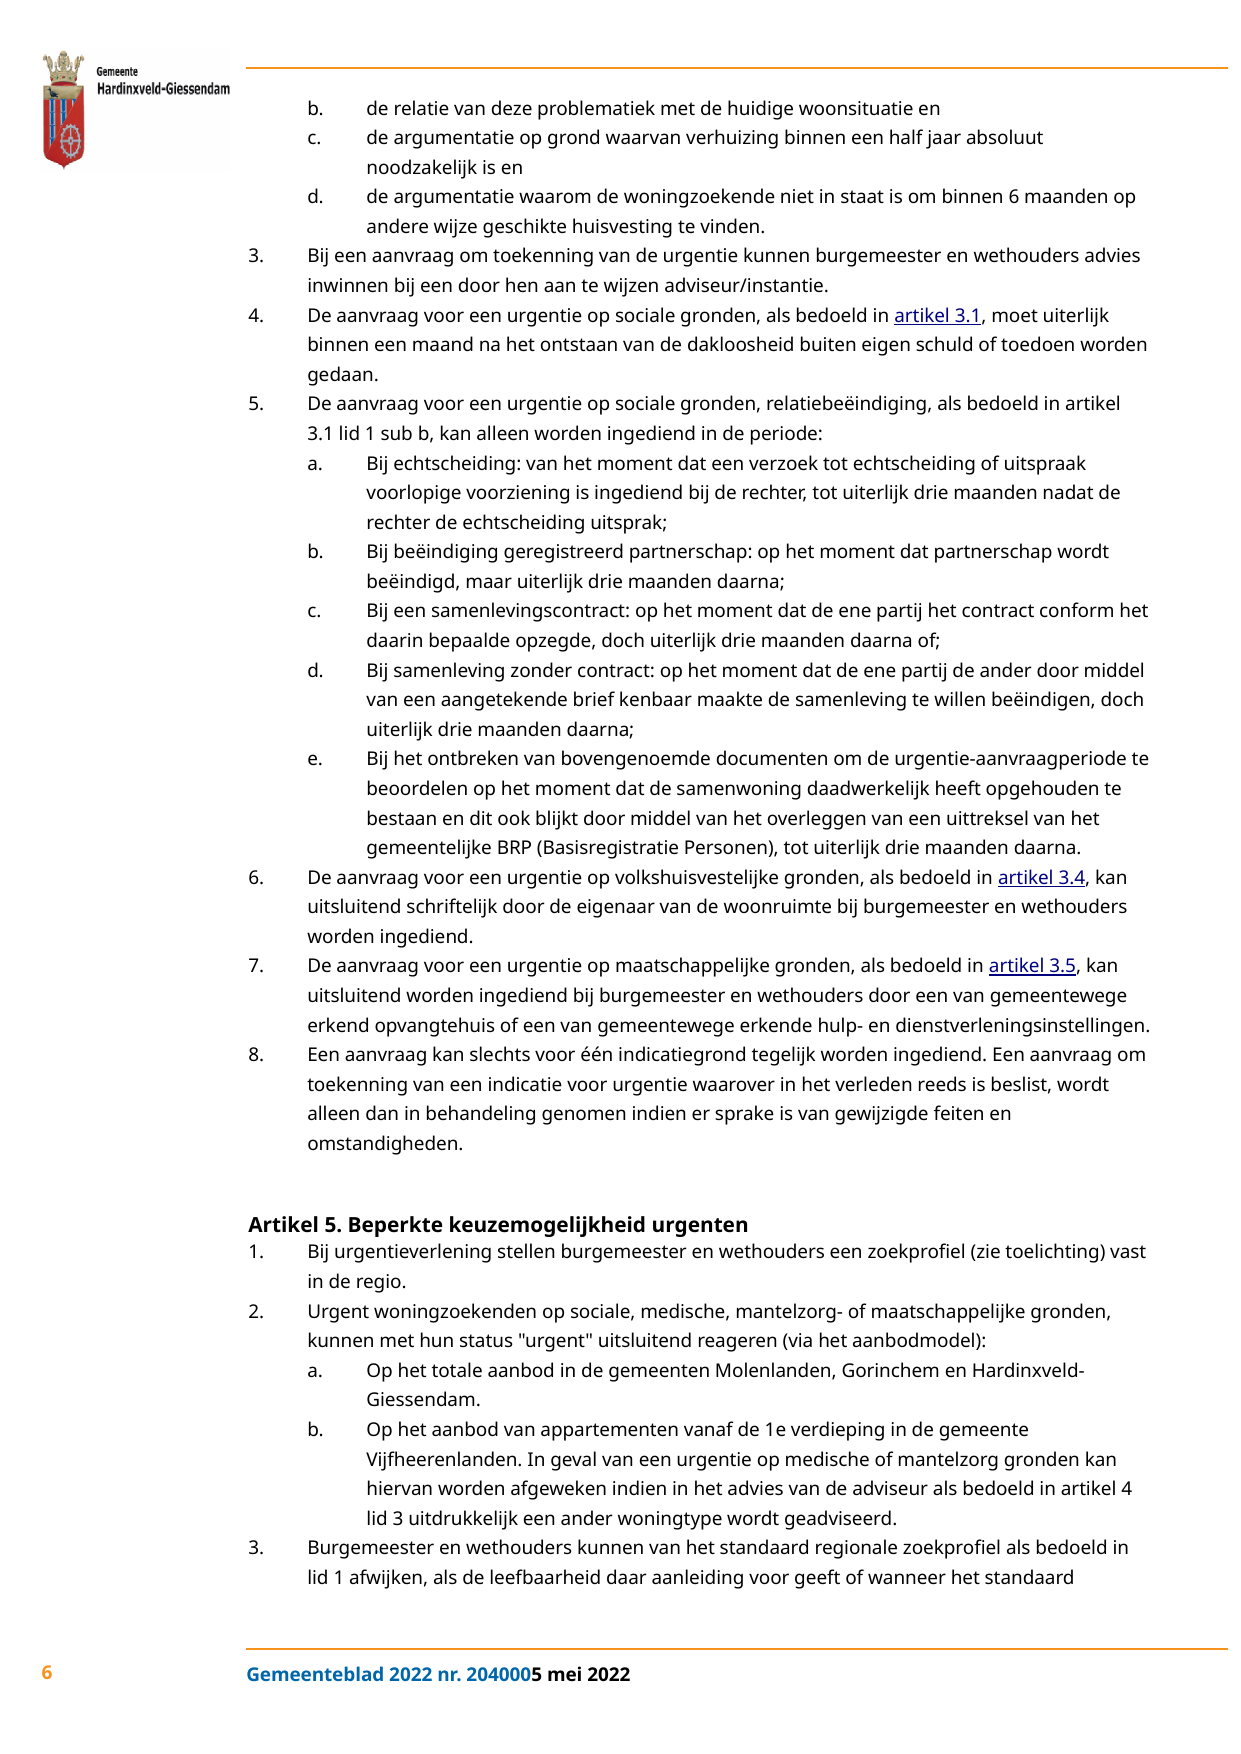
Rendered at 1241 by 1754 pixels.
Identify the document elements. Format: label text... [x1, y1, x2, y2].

list Burgemeester en wethouders kunnen van het standaard regionale zoekprofiel als bedoeld in lid 1 afwijken, als de leefbaarheid daar aanleiding voor geeft of wanneer het standaard [248, 1534, 1152, 1590]
list Op het aanbod van appartementen vanaf de 1e verdieping in de gemeente Vijfheerenlanden. In geval van een urgentie op medische of mantelzorg gronden kan hiervan worden afgeweken indien in het advies van de adviseur als bedoeld in artikel 4 lid 3 uitdrukkelijk een ander woningtype wordt geadviseerd. [307, 1416, 1152, 1531]
list De aanvraag voor een urgentie op sociale gronden, als bedoeld in artikel 3.1, moet uiterlijk binnen een maand na het ontstaan van de dakloosheid buiten eigen schuld of toedoen worden gedaan. [248, 302, 1152, 387]
list de relatie van deze problematiek met de huidige woonsituatie en [307, 95, 1152, 121]
list De aanvraag voor een urgentie op volkshuisvestelijke gronden, als bedoeld in artikel 3.4, kan uitsluitend schriftelijk door de eigenaar van de woonruimte bij burgemeester en wethouders worden ingediend. [248, 864, 1152, 949]
list Bij een samenlevingscontract: op het moment dat de ene partij het contract conform het daarin bepaalde opzegde, doch uiterlijk drie maanden daarna of; [307, 598, 1152, 653]
list de argumentatie waarom de woningzoekende niet in staat is om binnen 6 maanden op andere wijze geschikte huisvesting te vinden. [307, 183, 1152, 239]
text Artikel 5. Beperkte keuzemogelijkheid urgenten [248, 1210, 1152, 1239]
list Op het totale aanbod in de gemeenten Molenlanden, Gorinchem en Hardinxveld-Giessendam. [307, 1357, 1152, 1412]
list Bij het ontbreken van bovengenoemde documenten om de urgentie-aanvraagperiode te beoordelen op het moment dat de samenwoning daadwerkelijk heeft opgehouden te bestaan en dit ook blijkt door middel van het overleggen van een uittreksel van het gemeentelijke BRP (Basisregistratie Personen), tot uiterlijk drie maanden daarna. [307, 746, 1152, 860]
list Bij urgentieverlening stellen burgemeester en wethouders een zoekprofiel (zie toelichting) vast in de regio. [248, 1239, 1152, 1294]
list Urgent woningzoekenden op sociale, medische, mantelzorg- of maatschappelijke gronden, kunnen met hun status "urgent" uitsluitend reageren (via het aanbodmodel): [248, 1298, 1152, 1353]
list De aanvraag voor een urgentie op sociale gronden, relatiebeëindiging, als bedoeld in artikel 3.1 lid 1 sub b, kan alleen worden ingediend in de periode: [248, 391, 1152, 446]
picture [41, 47, 231, 172]
list Bij een aanvraag om toekenning van de urgentie kunnen burgemeester en wethouders advies inwinnen bij een door hen aan te wijzen adviseur/instantie. [248, 243, 1152, 298]
list Een aanvraag kan slechts voor één indicatiegrond tegelijk worden ingediend. Een aanvraag om toekenning van een indicatie voor urgentie waarover in het verleden reeds is beslist, wordt alleen dan in behandeling genomen indien er sprake is van gewijzigde feiten en omstandigheden. [248, 1041, 1152, 1156]
list De aanvraag voor een urgentie op maatschappelijke gronden, als bedoeld in artikel 3.5, kan uitsluitend worden ingediend bij burgemeester en wethouders door een van gemeentewege erkend opvangtehuis of een van gemeentewege erkende hulp- en dienstverleningsinstellingen. [248, 953, 1152, 1038]
list de argumentatie op grond waarvan verhuizing binnen een half jaar absoluut noodzakelijk is en [307, 124, 1152, 180]
list Bij echtscheiding: van het moment dat een verzoek tot echtscheiding of uitspraak voorlopige voorziening is ingediend bij de rechter, tot uiterlijk drie maanden nadat de rechter de echtscheiding uitsprak; [307, 450, 1152, 535]
list Bij beëindiging geregistreerd partnerschap: op het moment dat partnerschap wordt beëindigd, maar uiterlijk drie maanden daarna; [307, 538, 1152, 594]
list Bij samenleving zonder contract: op het moment dat de ene partij de ander door middel van een aangetekende brief kenbaar maakte de samenleving te willen beëindigen, doch uiterlijk drie maanden daarna; [307, 657, 1152, 742]
